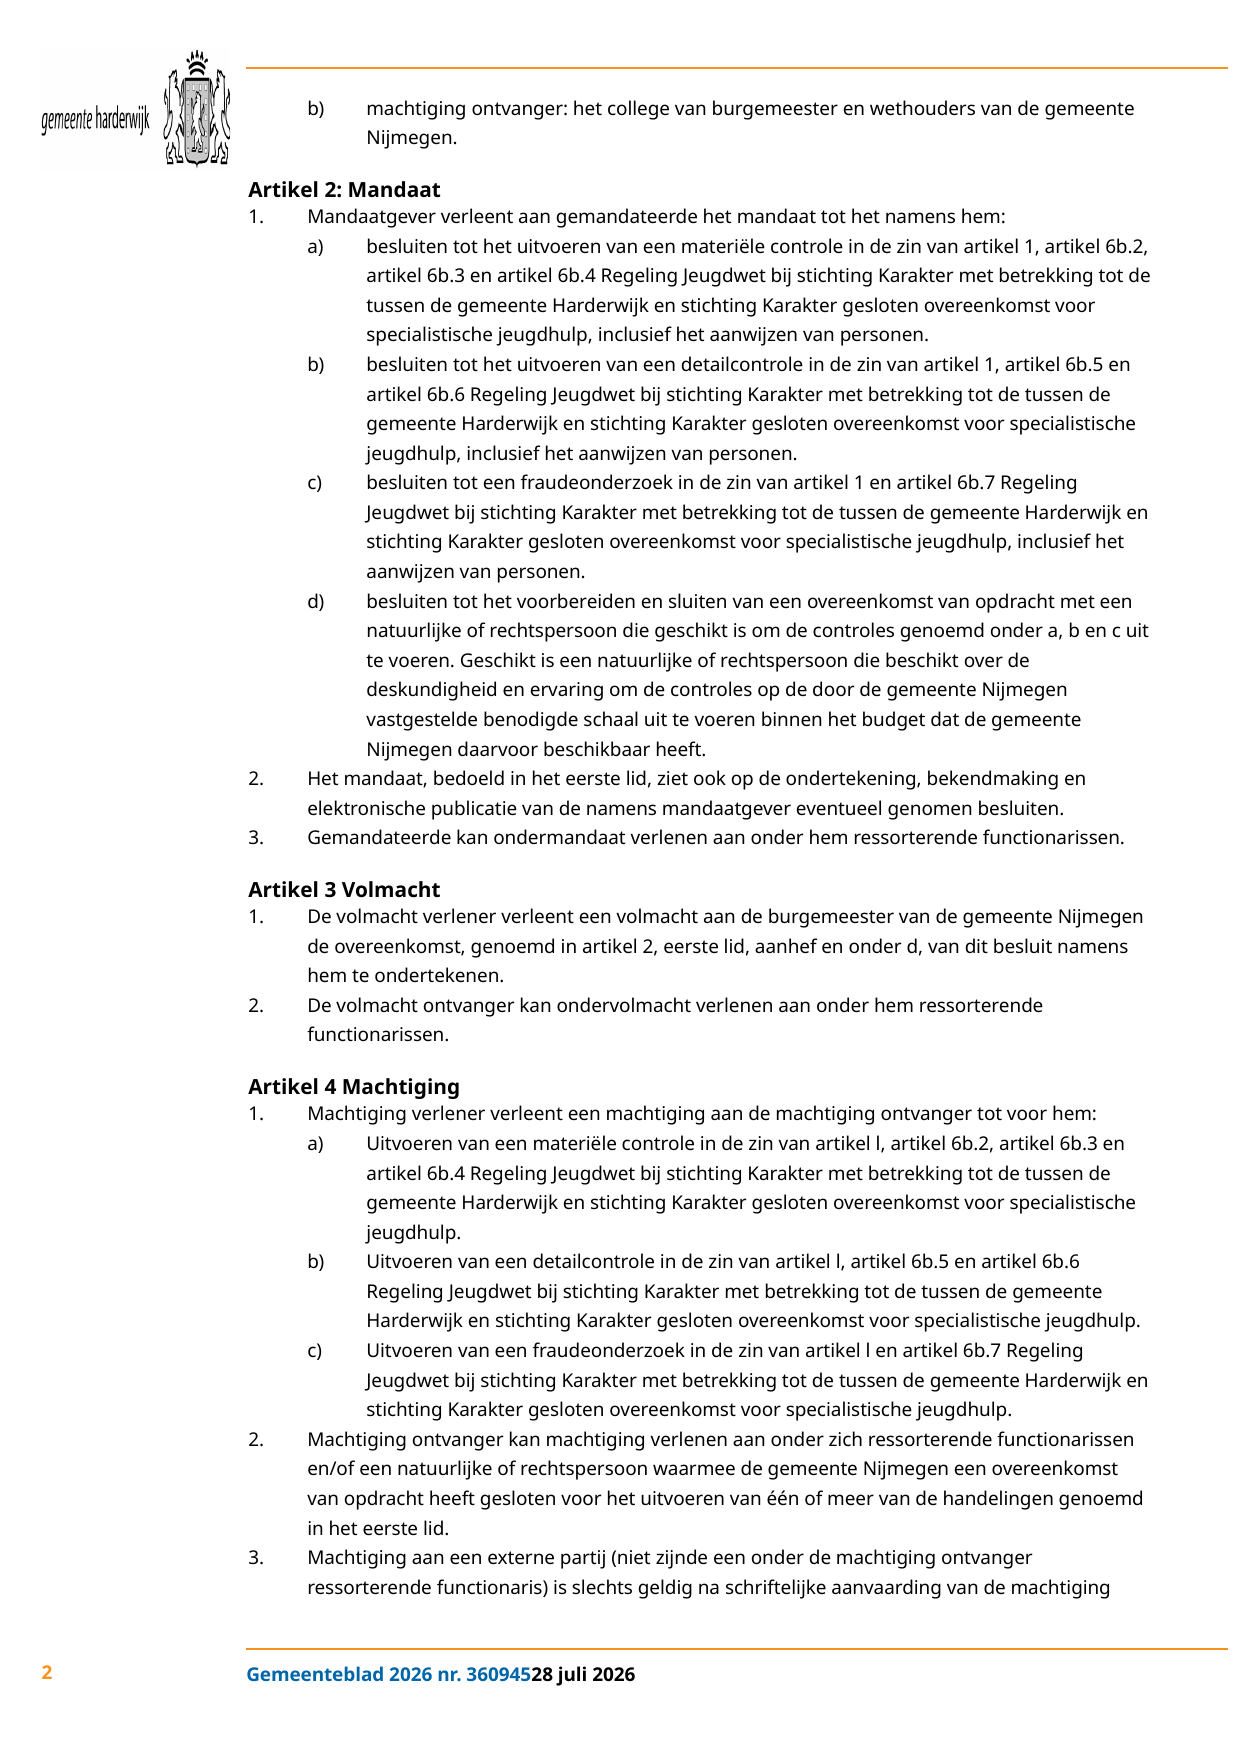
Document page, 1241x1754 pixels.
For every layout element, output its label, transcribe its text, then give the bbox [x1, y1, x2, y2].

list De volmacht ontvanger kan ondervolmacht verlenen aan onder hem ressorterende functionarissen. [248, 992, 1152, 1047]
list besluiten tot het uitvoeren van een materiële controle in de zin van artikel 1, artikel 6b.2, artikel 6b.3 en artikel 6b.4 Regeling Jeugdwet bij stichting Karakter met betrekking tot de tussen de gemeente Harderwijk en stichting Karakter gesloten overeenkomst voor specialistische jeugdhulp, inclusief het aanwijzen van personen. [307, 233, 1152, 347]
list De volmacht verlener verleent een volmacht aan de burgemeester van de gemeente Nijmegen de overeenkomst, genoemd in artikel 2, eerste lid, aanhef en onder d, van dit besluit namens hem te ondertekenen. [248, 903, 1152, 988]
list Uitvoeren van een detailcontrole in de zin van artikel l, artikel 6b.5 en artikel 6b.6 Regeling Jeugdwet bij stichting Karakter met betrekking tot de tussen de gemeente Harderwijk en stichting Karakter gesloten overeenkomst voor specialistische jeugdhulp. [307, 1248, 1152, 1333]
list besluiten tot het uitvoeren van een detailcontrole in de zin van artikel 1, artikel 6b.5 en artikel 6b.6 Regeling Jeugdwet bij stichting Karakter met betrekking tot de tussen de gemeente Harderwijk en stichting Karakter gesloten overeenkomst voor specialistische jeugdhulp, inclusief het aanwijzen van personen. [307, 351, 1152, 466]
list machtiging ontvanger: het college van burgemeester en wethouders van de gemeente Nijmegen. [307, 95, 1152, 150]
text Artikel 3 Volmacht [248, 875, 1152, 903]
list Mandaatgever verleent aan gemandateerde het mandaat tot het namens hem: [248, 203, 1152, 229]
list besluiten tot een fraudeonderzoek in de zin van artikel 1 en artikel 6b.7 Regeling Jeugdwet bij stichting Karakter met betrekking tot de tussen de gemeente Harderwijk en stichting Karakter gesloten overeenkomst voor specialistische jeugdhulp, inclusief het aanwijzen van personen. [307, 469, 1152, 584]
list Uitvoeren van een materiële controle in de zin van artikel l, artikel 6b.2, artikel 6b.3 en artikel 6b.4 Regeling Jeugdwet bij stichting Karakter met betrekking tot de tussen de gemeente Harderwijk en stichting Karakter gesloten overeenkomst voor specialistische jeugdhulp. [307, 1130, 1152, 1244]
list Machtiging ontvanger kan machtiging verlenen aan onder zich ressorterende functionarissen en/of een natuurlijke of rechtspersoon waarmee de gemeente Nijmegen een overeenkomst van opdracht heeft gesloten voor het uitvoeren van één of meer van de handelingen genoemd in het eerste lid. [248, 1426, 1152, 1540]
list besluiten tot het voorbereiden en sluiten van een overeenkomst van opdracht met een natuurlijke of rechtspersoon die geschikt is om de controles genoemd onder a, b en c uit te voeren. Geschikt is een natuurlijke of rechtspersoon die beschikt over de deskundigheid en ervaring om de controles op de door de gemeente Nijmegen vastgestelde benodigde schaal uit te voeren binnen het budget dat de gemeente Nijmegen daarvoor beschikbaar heeft. [307, 588, 1152, 761]
list Machtiging verlener verleent een machtiging aan de machtiging ontvanger tot voor hem: [248, 1101, 1152, 1126]
list Uitvoeren van een fraudeonderzoek in de zin van artikel l en artikel 6b.7 Regeling Jeugdwet bij stichting Karakter met betrekking tot de tussen de gemeente Harderwijk en stichting Karakter gesloten overeenkomst voor specialistische jeugdhulp. [307, 1337, 1152, 1422]
text Artikel 2: Mandaat [248, 175, 1152, 203]
picture [41, 47, 231, 172]
list Het mandaat, bedoeld in het eerste lid, ziet ook op de ondertekening, bekendmaking en elektronische publicatie van de namens mandaatgever eventueel genomen besluiten. [248, 765, 1152, 821]
list Machtiging aan een externe partij (niet zijnde een onder de machtiging ontvanger ressorterende functionaris) is slechts geldig na schriftelijke aanvaarding van de machtiging [248, 1544, 1152, 1599]
list Gemandateerde kan ondermandaat verlenen aan onder hem ressorterende functionarissen. [248, 824, 1152, 850]
text Artikel 4 Machtiging [248, 1072, 1152, 1101]
